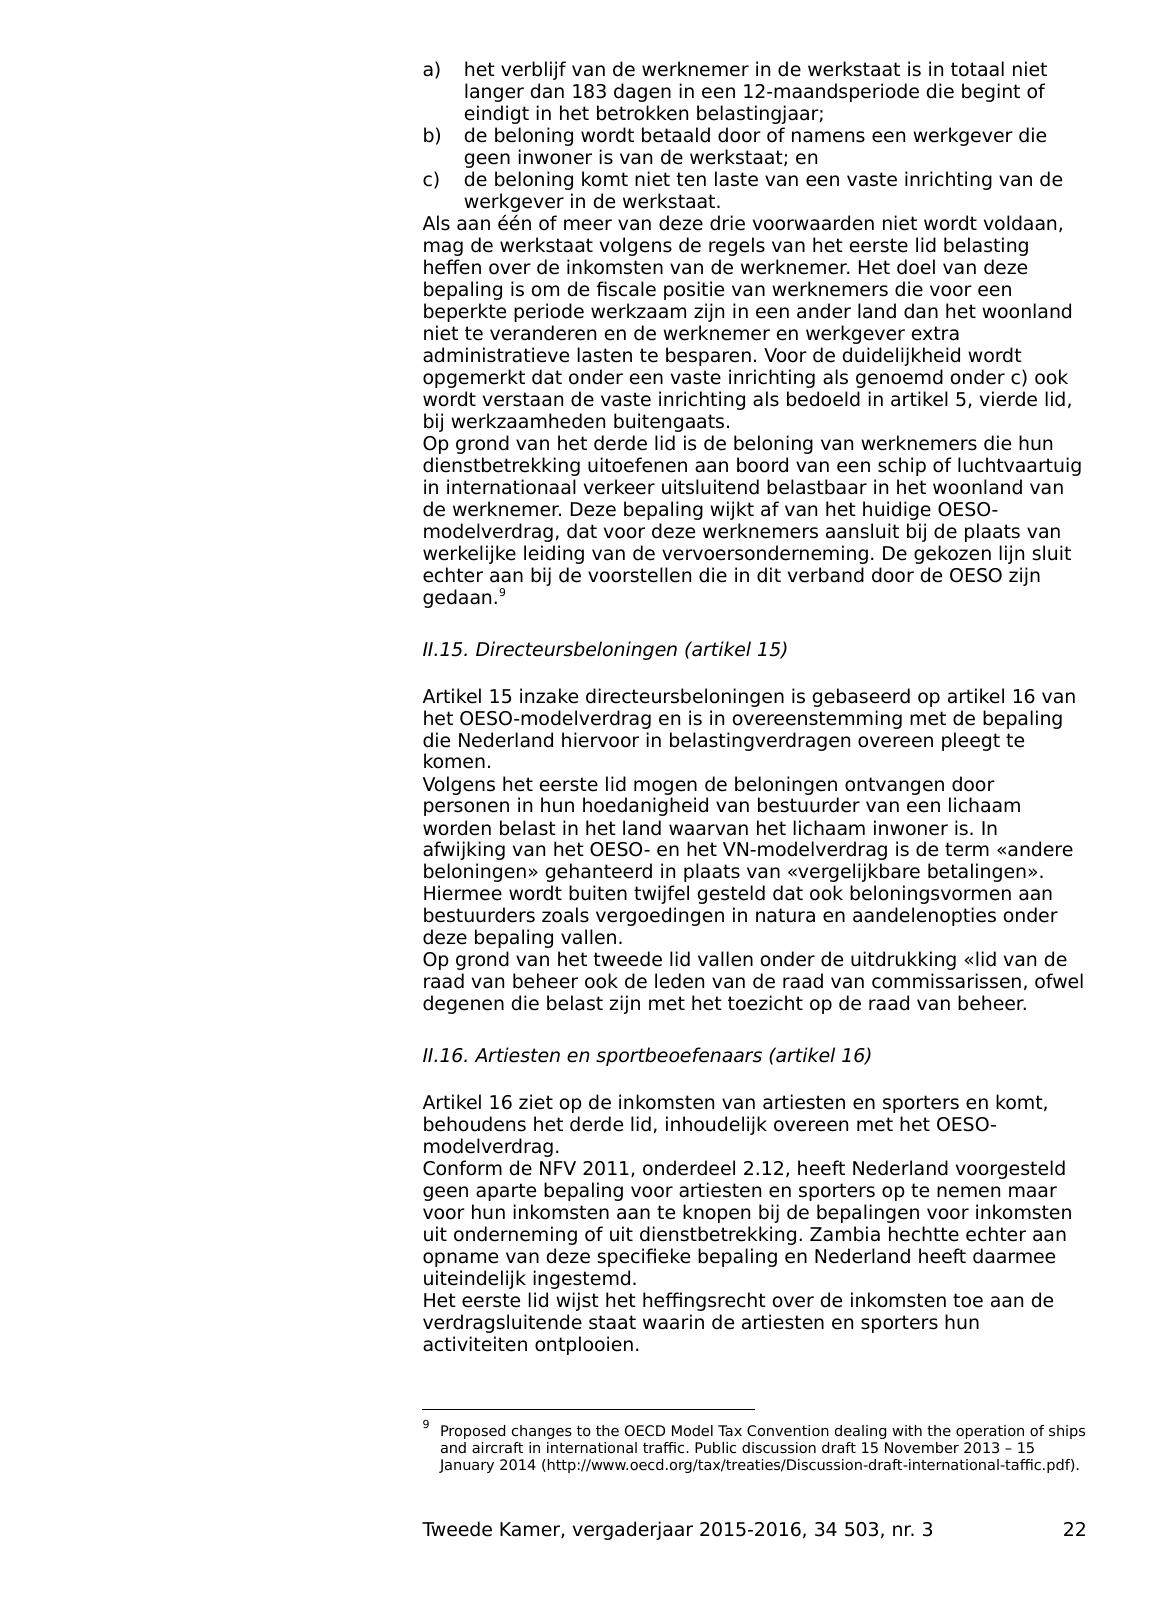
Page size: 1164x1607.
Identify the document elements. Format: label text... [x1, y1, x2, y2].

text Conform de NFV 2011, onderdeel 2.12, heeft Nederland voorgesteld geen aparte bepaling voor artiesten en sporters op te nemen maar voor hun inkomsten aan te knopen bij de bepalingen voor inkomsten uit onderneming of uit dienstbetrekking. Zambia hechtte echter aan opname van deze specifieke bepaling en Nederland heeft daarmee uiteindelijk ingestemd. [422, 1158, 1087, 1290]
text c) de beloning komt niet ten laste van een vaste inrichting van de werkgever in de werkstaat. [422, 169, 1087, 213]
text Artikel 16 ziet op de inkomsten van artiesten en sporters en komt, behoudens het derde lid, inhoudelijk overeen met het OESO-modelverdrag. [422, 1092, 1087, 1158]
text b) de beloning wordt betaald door of namens een werkgever die geen inwoner is van de werkstaat; en [422, 125, 1087, 169]
subtitle II.15. Directeursbeloningen (artikel 15) [422, 638, 1087, 661]
text Volgens het eerste lid mogen de beloningen ontvangen door personen in hun hoedanigheid van bestuurder van een lichaam worden belast in het land waarvan het lichaam inwoner is. In afwijking van het OESO- en het VN-modelverdrag is de term «andere beloningen» gehanteerd in plaats van «vergelijkbare betalingen». Hiermee wordt buiten twijfel gesteld dat ook beloningsvormen aan bestuurders zoals vergoedingen in natura en aandelenopties onder deze bepaling vallen. [422, 773, 1087, 949]
subtitle II.16. Artiesten en sportbeoefenaars (artikel 16) [422, 1045, 1087, 1067]
text Het eerste lid wijst het heffingsrecht over de inkomsten toe aan de verdragsluitende staat waarin de artiesten en sporters hun activiteiten ontplooien. [422, 1290, 1087, 1356]
text Proposed changes to the OECD Model Tax Convention dealing with the operation of ships and aircraft in international traffic. Public discussion draft 15 November 2013 – 15 January 2014 (http://www.oecd.org/tax/treaties/Discussion-draft-international-taffic.pdf). [422, 1418, 1087, 1474]
text a) het verblijf van de werknemer in de werkstaat is in totaal niet langer dan 183 dagen in een 12-maandsperiode die begint of eindigt in het betrokken belastingjaar; [422, 59, 1087, 125]
text Artikel 15 inzake directeursbeloningen is gebaseerd op artikel 16 van het OESO-modelverdrag en is in overeenstemming met de bepaling die Nederland hiervoor in belastingverdragen overeen pleegt te komen. [422, 686, 1087, 773]
text Als aan één of meer van deze drie voorwaarden niet wordt voldaan, mag de werkstaat volgens de regels van het eerste lid belasting heffen over de inkomsten van de werknemer. Het doel van deze bepaling is om de fiscale positie van werknemers die voor een beperkte periode werkzaam zijn in een ander land dan het woonland niet te veranderen en de werknemer en werkgever extra administratieve lasten te besparen. Voor de duidelijkheid wordt opgemerkt dat onder een vaste inrichting als genoemd onder c) ook wordt verstaan de vaste inrichting als bedoeld in artikel 5, vierde lid, bij werkzaamheden buitengaats. [422, 213, 1087, 433]
text Op grond van het derde lid is de beloning van werknemers die hun dienstbetrekking uitoefenen aan boord van een schip of luchtvaartuig in internationaal verkeer uitsluitend belastbaar in het woonland van de werknemer. Deze bepaling wijkt af van het huidige OESO-modelverdrag, dat voor deze werknemers aansluit bij de plaats van werkelijke leiding van de vervoersonderneming. De gekozen lijn sluit echter aan bij de voorstellen die in dit verband door de OESO zijn gedaan. [422, 433, 1087, 608]
text Op grond van het tweede lid vallen onder de uitdrukking «lid van de raad van beheer ook de leden van de raad van commissarissen, ofwel degenen die belast zijn met het toezicht op de raad van beheer. [422, 949, 1087, 1015]
